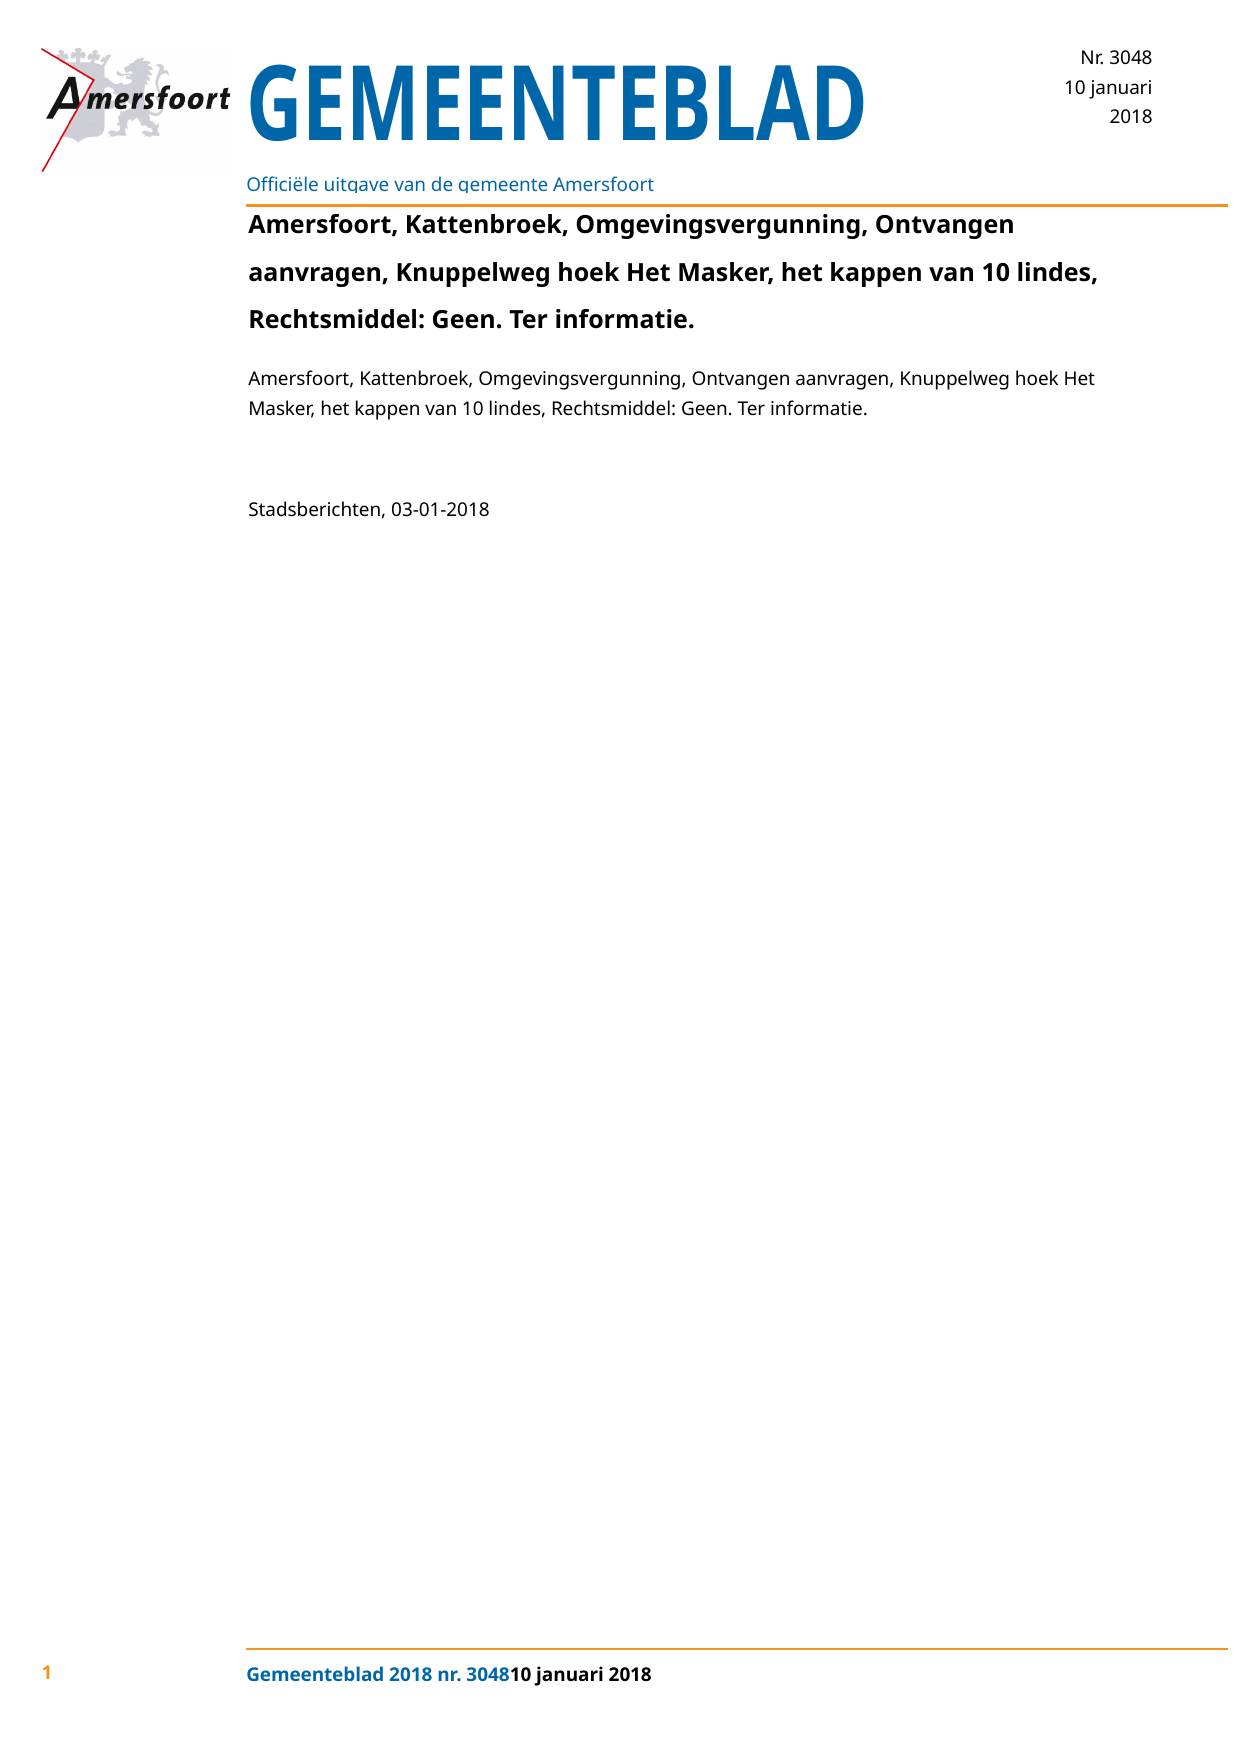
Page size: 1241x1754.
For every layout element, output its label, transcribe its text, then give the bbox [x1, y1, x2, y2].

picture [41, 47, 231, 172]
text Amersfoort, Kattenbroek, Omgevingsvergunning, Ontvangen aanvragen, Knuppelweg hoek Het Masker, het kappen van 10 lindes, Rechtsmiddel: Geen. Ter informatie. [248, 366, 1152, 421]
text Stadsberichten, 03-01-2018 [248, 496, 1152, 522]
text Amersfoort, Kattenbroek, Omgevingsvergunning, Ontvangen aanvragen, Knuppelweg hoek Het Masker, het kappen van 10 lindes, Rechtsmiddel: Geen. Ter informatie. [248, 207, 1152, 336]
